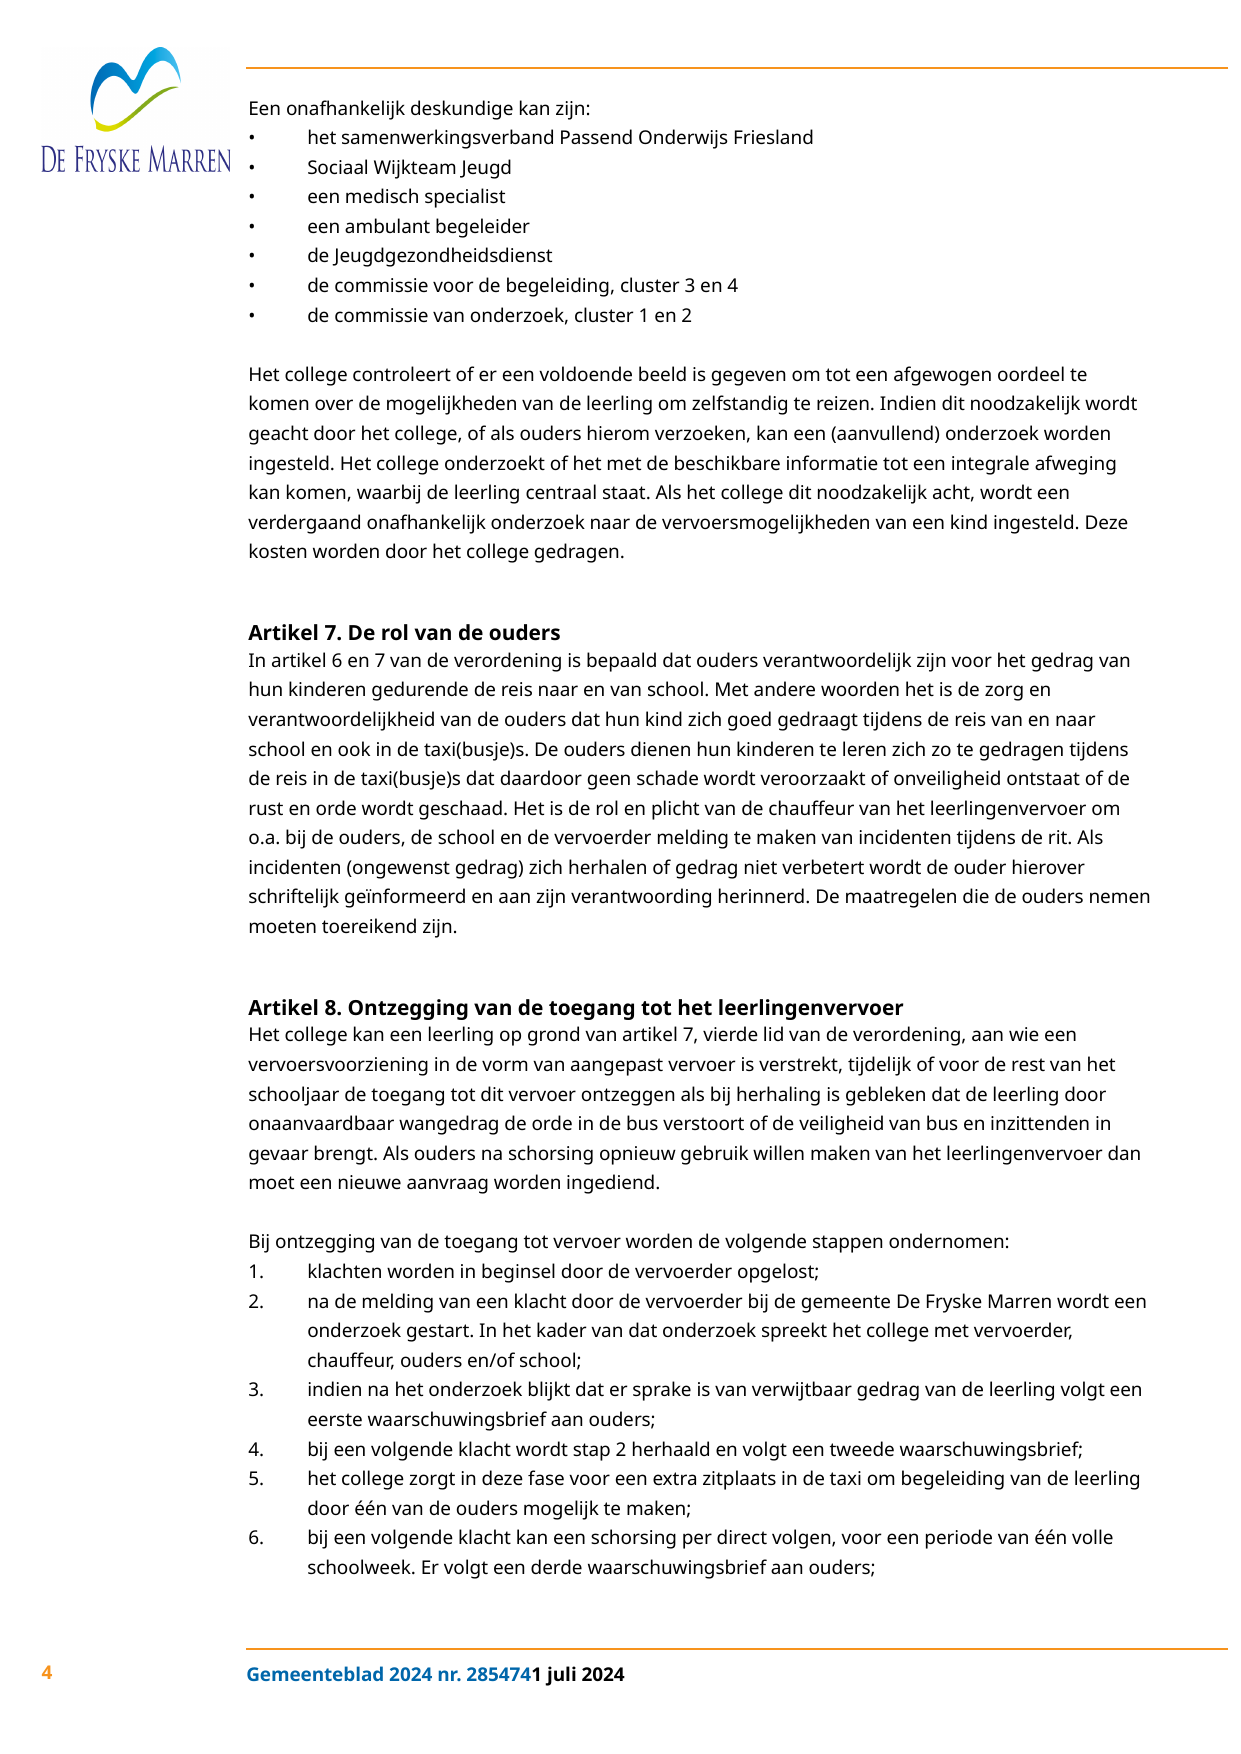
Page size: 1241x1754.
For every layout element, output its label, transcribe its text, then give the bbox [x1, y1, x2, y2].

list na de melding van een klacht door de vervoerder bij de gemeente De Fryske Marren wordt een onderzoek gestart. In het kader van dat onderzoek spreekt het college met vervoerder, chauffeur, ouders en/of school; [248, 1288, 1152, 1373]
text In artikel 6 en 7 van de verordening is bepaald dat ouders verantwoordelijk zijn voor het gedrag van hun kinderen gedurende de reis naar en van school. Met andere woorden het is de zorg en verantwoordelijkheid van de ouders dat hun kind zich goed gedraagt tijdens de reis van en naar school en ook in de taxi(busje)s. De ouders dienen hun kinderen te leren zich zo te gedragen tijdens de reis in de taxi(busje)s dat daardoor geen schade wordt veroorzaakt of onveiligheid ontstaat of de rust en orde wordt geschaad. Het is de rol en plicht van de chauffeur van het leerlingenvervoer om o.a. bij de ouders, de school en de vervoerder melding te maken van incidenten tijdens de rit. Als incidenten (ongewenst gedrag) zich herhalen of gedrag niet verbetert wordt de ouder hierover schriftelijk geïnformeerd en aan zijn verantwoording herinnerd. De maatregelen die de ouders nemen moeten toereikend zijn. [248, 647, 1152, 939]
list een medisch specialist [248, 183, 1152, 209]
text Het college kan een leerling op grond van artikel 7, vierde lid van de verordening, aan wie een vervoersvoorziening in de vorm van aangepast vervoer is verstrekt, tijdelijk of voor de rest van het schooljaar de toegang tot dit vervoer ontzeggen als bij herhaling is gebleken dat de leerling door onaanvaardbaar wangedrag de orde in de bus verstoort of de veiligheid van bus en inzittenden in gevaar brengt. Als ouders na schorsing opnieuw gebruik willen maken van het leerlingenvervoer dan moet een nieuwe aanvraag worden ingediend. [248, 1022, 1152, 1195]
text Bij ontzegging van de toegang tot vervoer worden de volgende stappen ondernomen: [248, 1229, 1152, 1254]
text Artikel 7. De rol van de ouders [248, 618, 1152, 647]
list de commissie voor de begeleiding, cluster 3 en 4 [248, 272, 1152, 298]
text Artikel 8. Ontzegging van de toegang tot het leerlingenvervoer [248, 993, 1152, 1022]
list het samenwerkingsverband Passend Onderwijs Friesland [248, 124, 1152, 150]
list de Jeugdgezondheidsdienst [248, 243, 1152, 268]
list een ambulant begeleider [248, 213, 1152, 239]
list het college zorgt in deze fase voor een extra zitplaats in de taxi om begeleiding van de leerling door één van de ouders mogelijk te maken; [248, 1465, 1152, 1521]
picture [41, 47, 231, 172]
list bij een volgende klacht wordt stap 2 herhaald en volgt een tweede waarschuwingsbrief; [248, 1436, 1152, 1462]
list bij een volgende klacht kan een schorsing per direct volgen, voor een periode van één volle schoolweek. Er volgt een derde waarschuwingsbrief aan ouders; [248, 1524, 1152, 1580]
list de commissie van onderzoek, cluster 1 en 2 [248, 302, 1152, 328]
text Een onafhankelijk deskundige kan zijn: [248, 95, 1152, 121]
list Sociaal Wijkteam Jeugd [248, 154, 1152, 180]
list indien na het onderzoek blijkt dat er sprake is van verwijtbaar gedrag van de leerling volgt een eerste waarschuwingsbrief aan ouders; [248, 1377, 1152, 1432]
text Het college controleert of er een voldoende beeld is gegeven om tot een afgewogen oordeel te komen over de mogelijkheden van de leerling om zelfstandig te reizen. Indien dit noodzakelijk wordt geacht door het college, of als ouders hierom verzoeken, kan een (aanvullend) onderzoek worden ingesteld. Het college onderzoekt of het met de beschikbare informatie tot een integrale afweging kan komen, waarbij de leerling centraal staat. Als het college dit noodzakelijk acht, wordt een verdergaand onafhankelijk onderzoek naar de vervoersmogelijkheden van een kind ingesteld. Deze kosten worden door het college gedragen. [248, 361, 1152, 564]
list klachten worden in beginsel door de vervoerder opgelost; [248, 1258, 1152, 1284]
